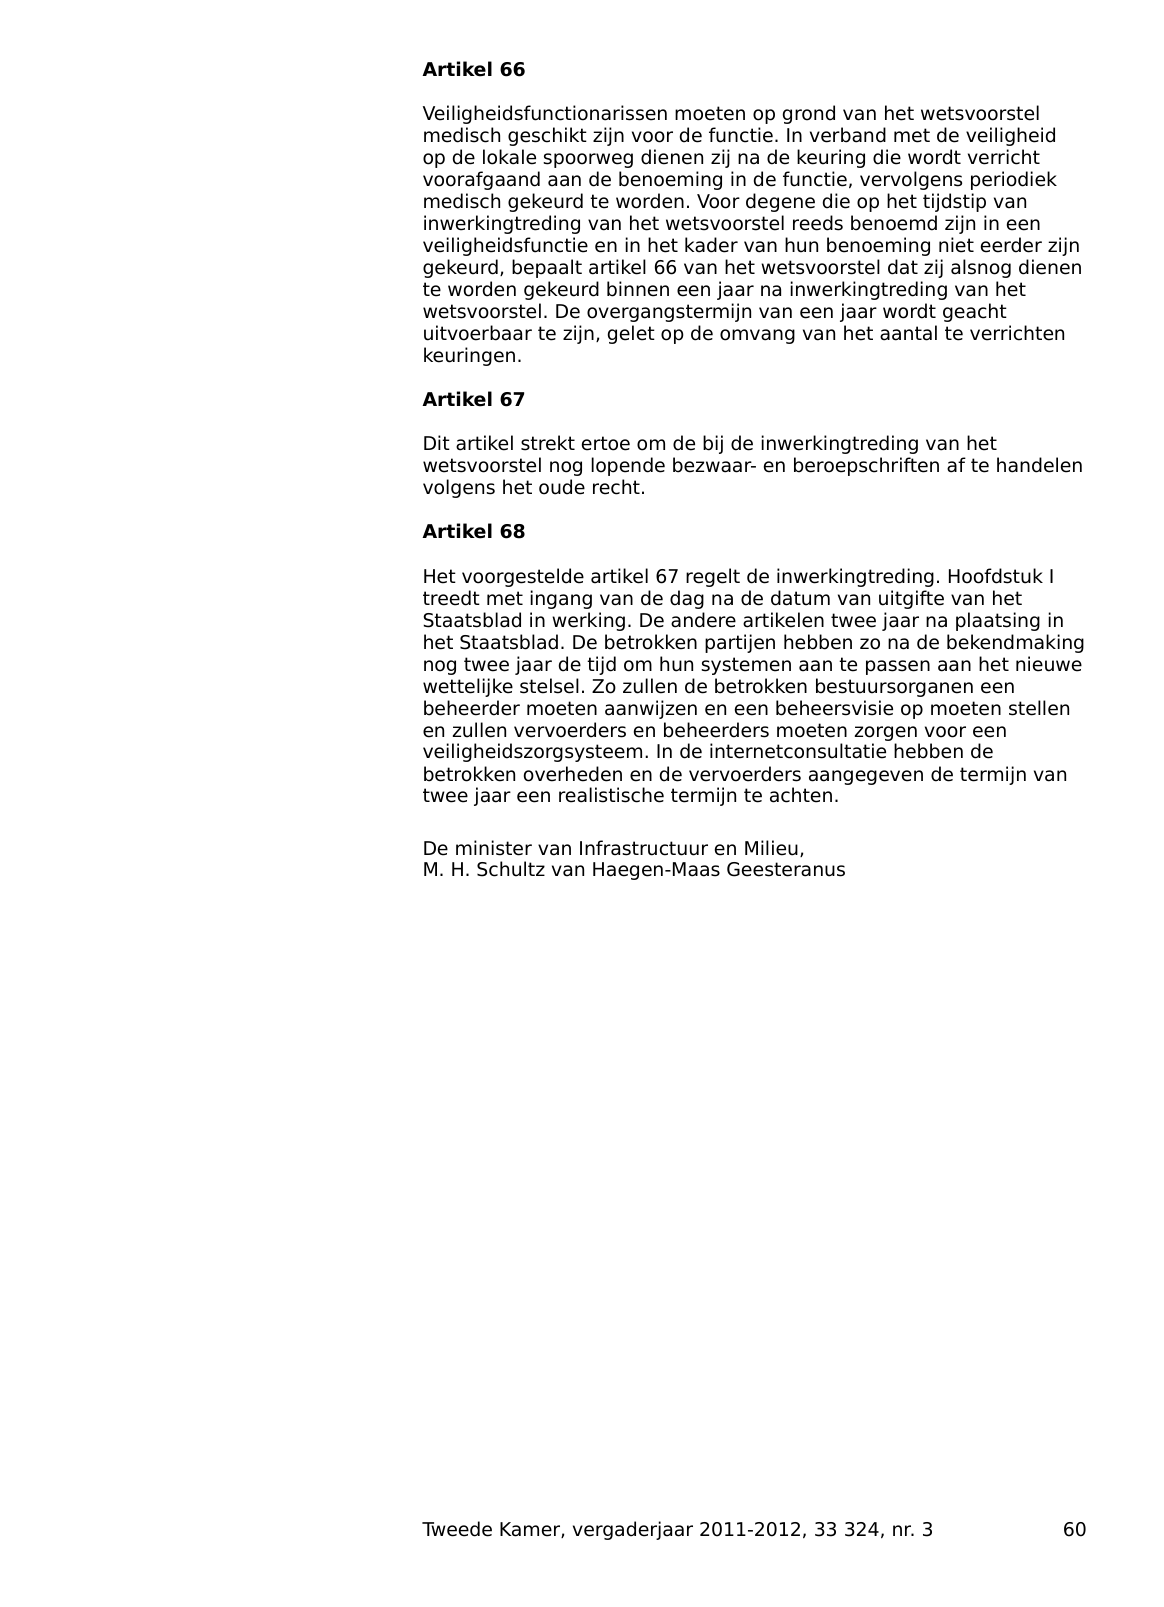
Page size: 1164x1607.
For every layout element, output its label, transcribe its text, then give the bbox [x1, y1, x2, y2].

text De minister van Infrastructuur en Milieu, M. H. Schultz van Haegen-Maas Geesteranus [422, 837, 1087, 881]
subtitle Artikel 68 [422, 521, 1087, 543]
text Het voorgestelde artikel 67 regelt de inwerkingtreding. Hoofdstuk I treedt met ingang van de dag na de datum van uitgifte van het Staatsblad in werking. De andere artikelen twee jaar na plaatsing in het Staatsblad. De betrokken partijen hebben zo na de bekendmaking nog twee jaar de tijd om hun systemen aan te passen aan het nieuwe wettelijke stelsel. Zo zullen de betrokken bestuursorganen een beheerder moeten aanwijzen en een beheersvisie op moeten stellen en zullen vervoerders en beheerders moeten zorgen voor een veiligheidszorgsysteem. In de internetconsultatie hebben de betrokken overheden en de vervoerders aangegeven de termijn van twee jaar een realistische termijn te achten. [422, 566, 1087, 807]
text Veiligheidsfunctionarissen moeten op grond van het wetsvoorstel medisch geschikt zijn voor de functie. In verband met de veiligheid op de lokale spoorweg dienen zij na de keuring die wordt verricht voorafgaand aan de benoeming in de functie, vervolgens periodiek medisch gekeurd te worden. Voor degene die op het tijdstip van inwerkingtreding van het wetsvoorstel reeds benoemd zijn in een veiligheidsfunctie en in het kader van hun benoeming niet eerder zijn gekeurd, bepaalt artikel 66 van het wetsvoorstel dat zij alsnog dienen te worden gekeurd binnen een jaar na inwerkingtreding van het wetsvoorstel. De overgangstermijn van een jaar wordt geacht uitvoerbaar te zijn, gelet op de omvang van het aantal te verrichten keuringen. [422, 103, 1087, 367]
subtitle Artikel 67 [422, 389, 1087, 411]
text Dit artikel strekt ertoe om de bij de inwerkingtreding van het wetsvoorstel nog lopende bezwaar- en beroepschriften af te handelen volgens het oude recht. [422, 433, 1087, 499]
subtitle Artikel 66 [422, 59, 1087, 81]
